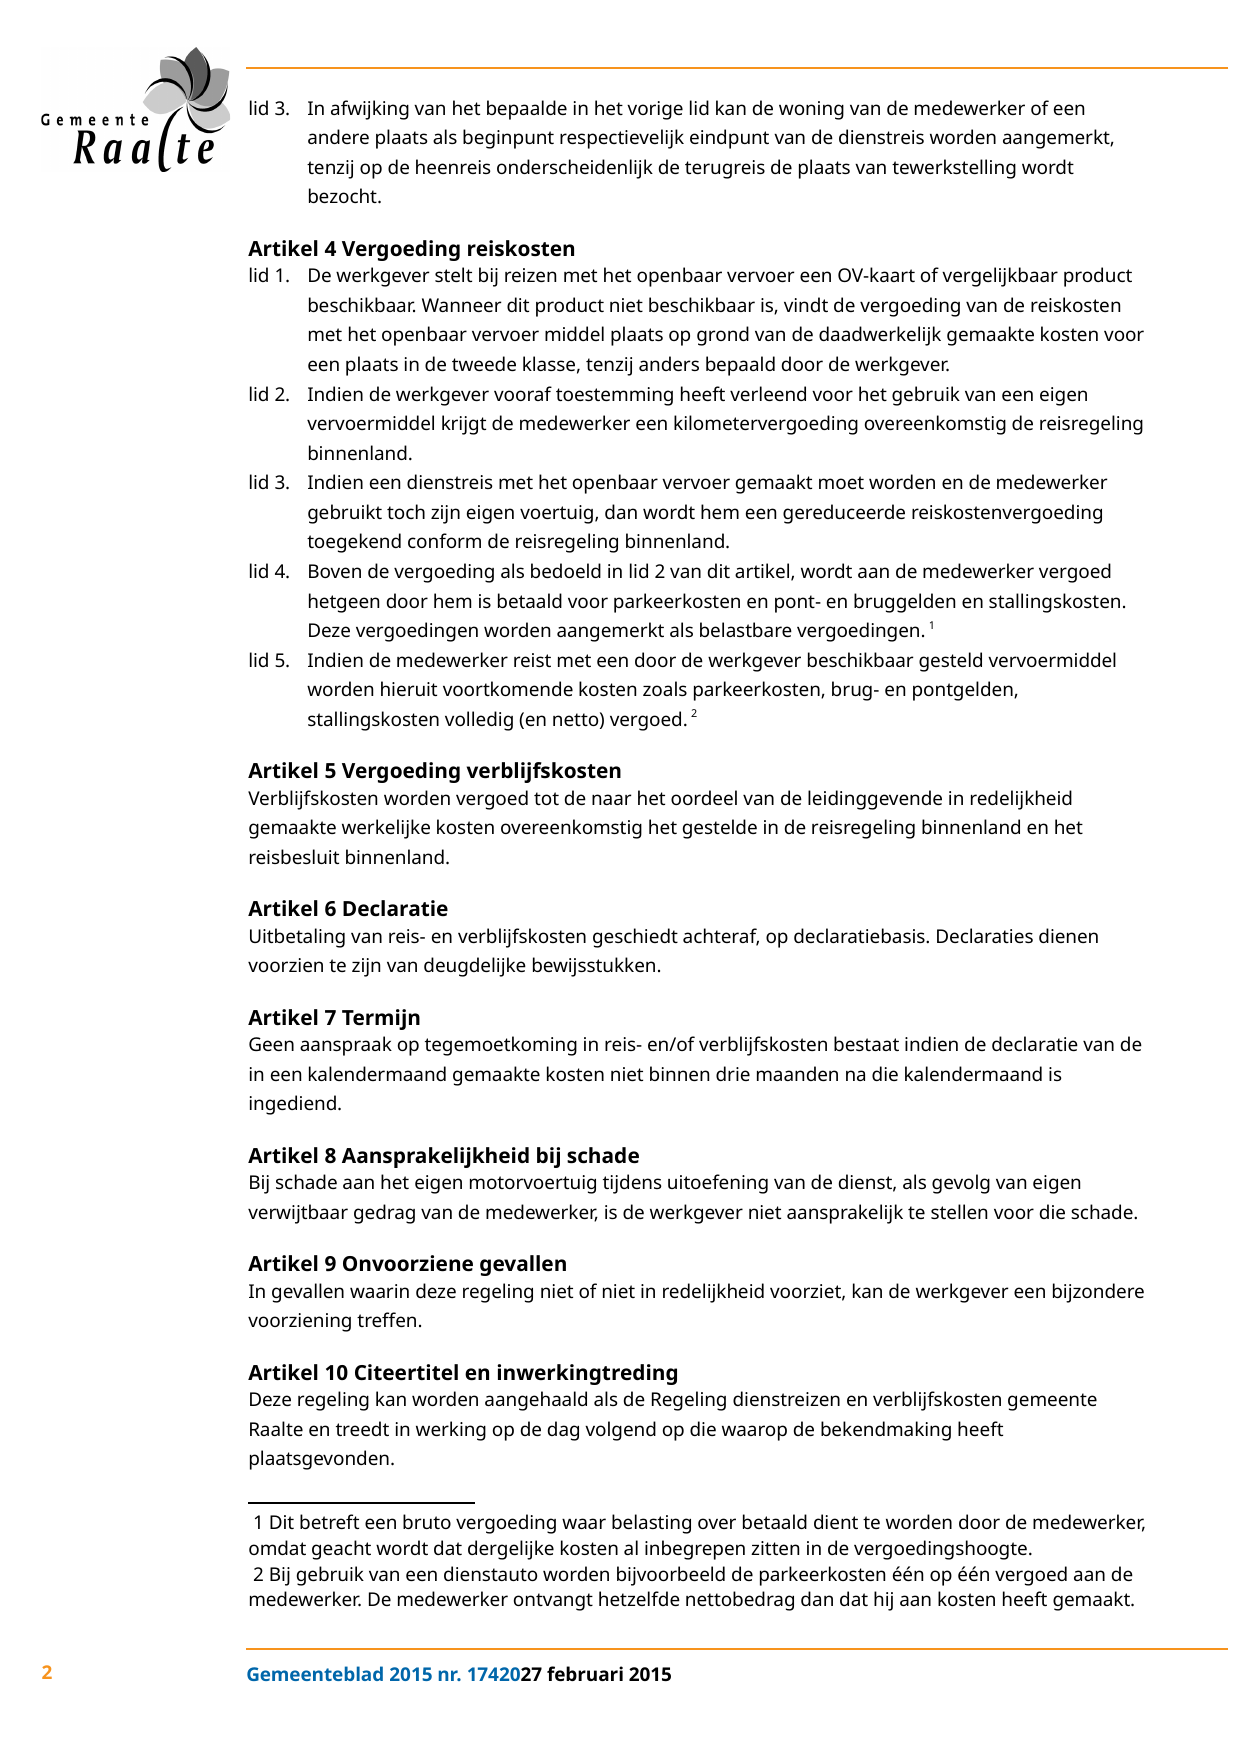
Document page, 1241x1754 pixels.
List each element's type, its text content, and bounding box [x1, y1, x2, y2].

text Artikel 10 Citeertitel en inwerkingtreding [248, 1358, 1152, 1386]
list De werkgever stelt bij reizen met het openbaar vervoer een OV-kaart of vergelijkbaar product beschikbaar. Wanneer dit product niet beschikbaar is, vindt de vergoeding van de reiskosten met het openbaar vervoer middel plaats op grond van de daadwerkelijk gemaakte kosten voor een plaats in de tweede klasse, tenzij anders bepaald door de werkgever. [248, 262, 1152, 377]
list Indien de werkgever vooraf toestemming heeft verleend voor het gebruik van een eigen vervoermiddel krijgt de medewerker een kilometervergoeding overeenkomstig de reisregeling binnenland. [248, 381, 1152, 466]
text Artikel 8 Aansprakelijkheid bij schade [248, 1141, 1152, 1169]
text Artikel 9 Onvoorziene gevallen [248, 1249, 1152, 1278]
list Bij gebruik van een dienstauto worden bijvoorbeeld de parkeerkosten één op één vergoed aan de medewerker. De medewerker ontvangt hetzelfde nettobedrag dan dat hij aan kosten heeft gemaakt. [248, 1561, 1152, 1612]
text Artikel 5 Vergoeding verblijfskosten [248, 757, 1152, 785]
list Indien de medewerker reist met een door de werkgever beschikbaar gesteld vervoermiddel worden hieruit voortkomende kosten zoals parkeerkosten, brug- en pontgelden, stallingskosten volledig (en netto) vergoed. [248, 647, 1152, 732]
list Dit betreft een bruto vergoeding waar belasting over betaald dient te worden door de medewerker, omdat geacht wordt dat dergelijke kosten al inbegrepen zitten in de vergoedingshoogte. [248, 1509, 1152, 1561]
text Deze regeling kan worden aangehaald als de Regeling dienstreizen en verblijfskosten gemeente Raalte en treedt in werking op de dag volgend op die waarop de bekendmaking heeft plaatsgevonden. [248, 1386, 1152, 1471]
text Geen aanspraak op tegemoetkoming in reis- en/of verblijfskosten bestaat indien de declaratie van de in een kalendermaand gemaakte kosten niet binnen drie maanden na die kalendermaand is ingediend. [248, 1031, 1152, 1116]
text Artikel 6 Declaratie [248, 894, 1152, 923]
list In afwijking van het bepaalde in het vorige lid kan de woning van de medewerker of een andere plaats als beginpunt respectievelijk eindpunt van de dienstreis worden aangemerkt, tenzij op de heenreis onderscheidenlijk de terugreis de plaats van tewerkstelling wordt bezocht. [248, 95, 1152, 209]
text Artikel 7 Termijn [248, 1003, 1152, 1031]
text Artikel 4 Vergoeding reiskosten [248, 234, 1152, 262]
list Indien een dienstreis met het openbaar vervoer gemaakt moet worden en de medewerker gebruikt toch zijn eigen voertuig, dan wordt hem een gereduceerde reiskostenvergoeding toegekend conform de reisregeling binnenland. [248, 469, 1152, 554]
text Bij schade aan het eigen motorvoertuig tijdens uitoefening van de dienst, als gevolg van eigen verwijtbaar gedrag van de medewerker, is de werkgever niet aansprakelijk te stellen voor die schade. [248, 1169, 1152, 1225]
picture [41, 47, 231, 172]
text Uitbetaling van reis- en verblijfskosten geschiedt achteraf, op declaratiebasis. Declaraties dienen voorzien te zijn van deugdelijke bewijsstukken. [248, 923, 1152, 978]
text Verblijfskosten worden vergoed tot de naar het oordeel van de leidinggevende in redelijkheid gemaakte werkelijke kosten overeenkomstig het gestelde in de reisregeling binnenland en het reisbesluit binnenland. [248, 785, 1152, 870]
list Boven de vergoeding als bedoeld in lid 2 van dit artikel, wordt aan de medewerker vergoed hetgeen door hem is betaald voor parkeerkosten en pont- en bruggelden en stallingskosten. Deze vergoedingen worden aangemerkt als belastbare vergoedingen. [248, 558, 1152, 643]
text In gevallen waarin deze regeling niet of niet in redelijkheid voorziet, kan de werkgever een bijzondere voorziening treffen. [248, 1278, 1152, 1333]
